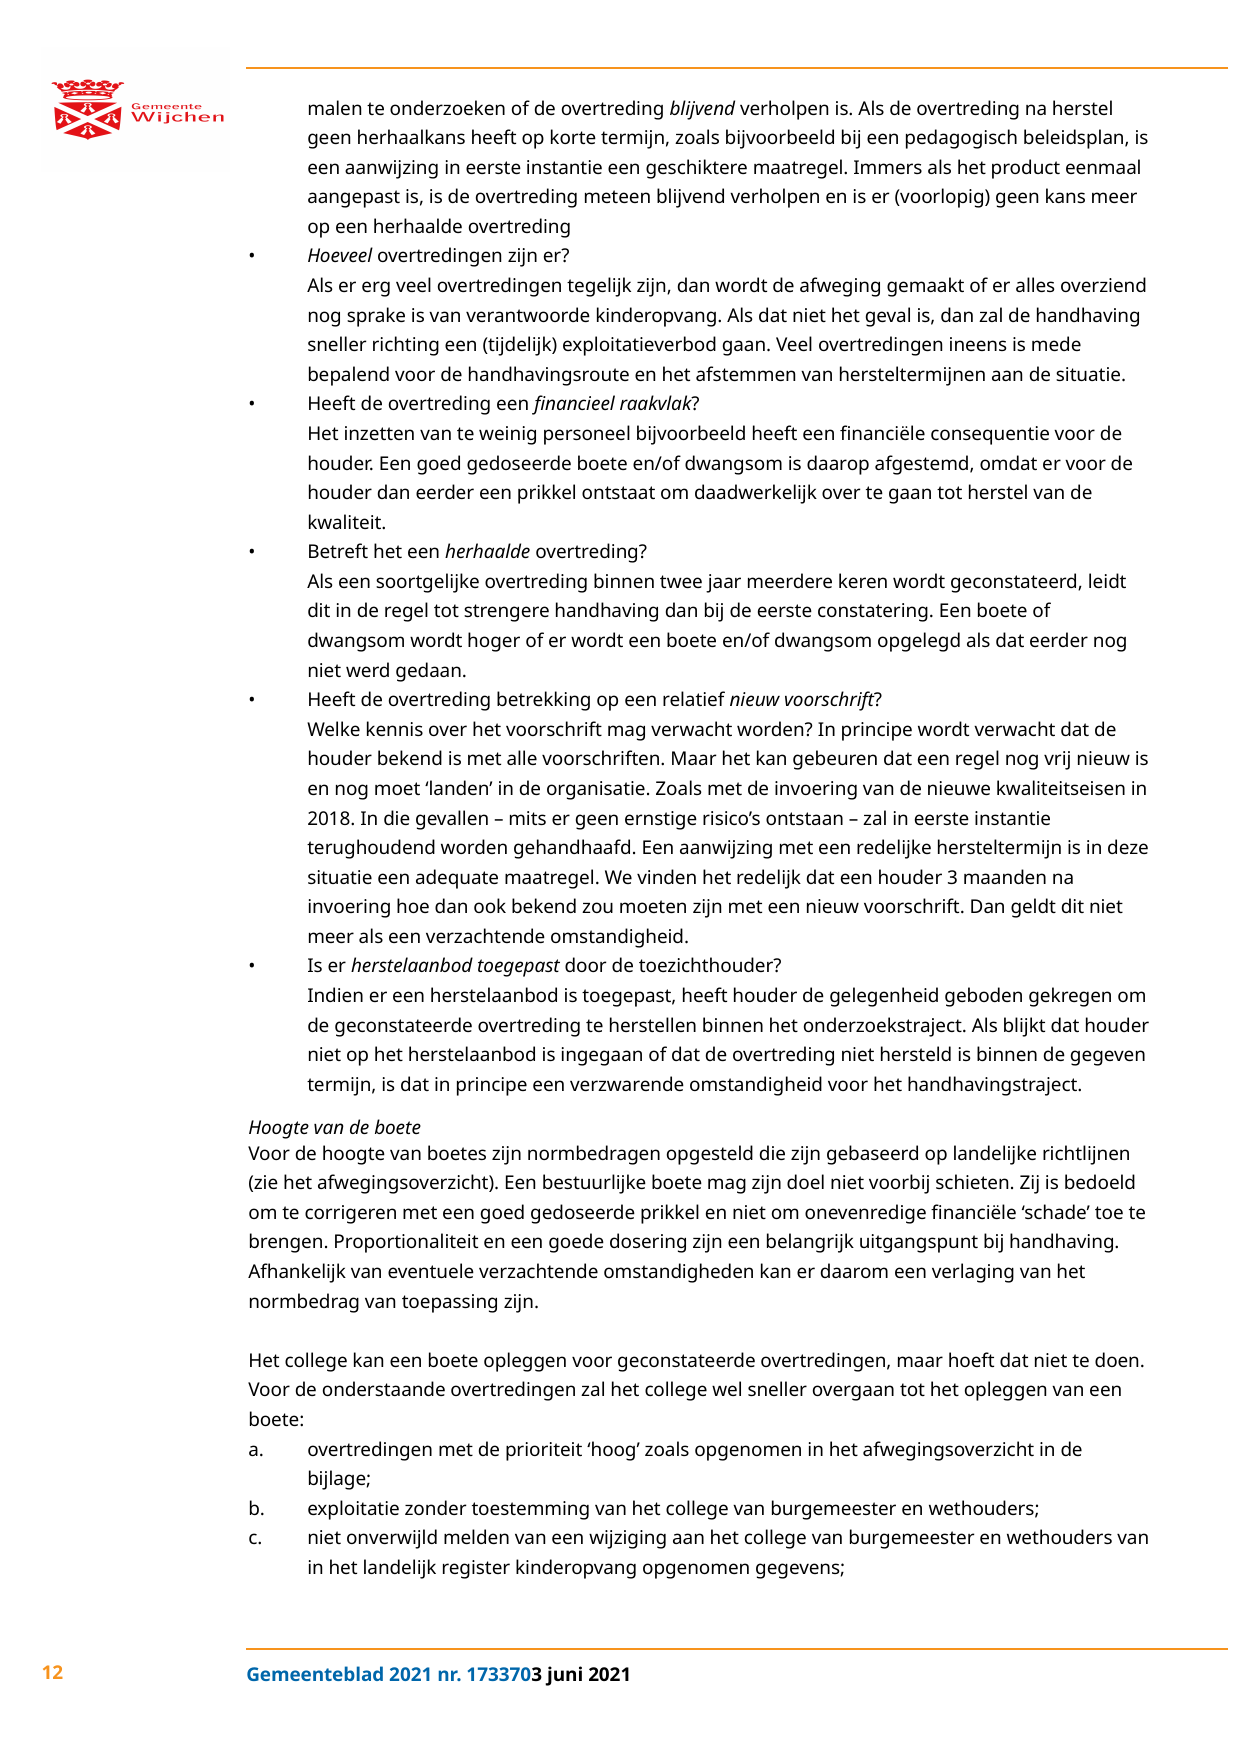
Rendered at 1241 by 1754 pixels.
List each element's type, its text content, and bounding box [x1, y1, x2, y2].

list Als een soortgelijke overtreding binnen twee jaar meerdere keren wordt geconstateerd, leidt dit in de regel tot strengere handhaving dan bij de eerste constatering. Een boete of dwangsom wordt hoger of er wordt een boete en/of dwangsom opgelegd als dat eerder nog niet werd gedaan. [248, 568, 1152, 683]
list Betreft het een herhaalde overtreding? [248, 538, 1152, 564]
list Het inzetten van te weinig personeel bijvoorbeeld heeft een financiële consequentie voor de houder. Een goed gedoseerde boete en/of dwangsom is daarop afgestemd, omdat er voor de houder dan eerder een prikkel ontstaat om daadwerkelijk over te gaan tot herstel van de kwaliteit. [248, 420, 1152, 535]
list Heeft de overtreding een financieel raakvlak? [248, 391, 1152, 416]
list Als er erg veel overtredingen tegelijk zijn, dan wordt de afweging gemaakt of er alles overziend nog sprake is van verantwoorde kinderopvang. Als dat niet het geval is, dan zal de handhaving sneller richting een (tijdelijk) exploitatieverbod gaan. Veel overtredingen ineens is mede bepalend voor de handhavingsroute en het afstemmen van hersteltermijnen aan de situatie. [248, 272, 1152, 387]
text Voor de hoogte van boetes zijn normbedragen opgesteld die zijn gebaseerd op landelijke richtlijnen (zie het afwegingsoverzicht). Een bestuurlijke boete mag zijn doel niet voorbij schieten. Zij is bedoeld om te corrigeren met een goed gedoseerde prikkel en niet om onevenredige financiële ‘schade’ toe te brengen. Proportionaliteit en een goede dosering zijn een belangrijk uitgangspunt bij handhaving. Afhankelijk van eventuele verzachtende omstandigheden kan er daarom een verlaging van het normbedrag van toepassing zijn. [248, 1140, 1152, 1313]
text Het college kan een boete opleggen voor geconstateerde overtredingen, maar hoeft dat niet te doen. Voor de onderstaande overtredingen zal het college wel sneller overgaan tot het opleggen van een boete: [248, 1347, 1152, 1432]
text Hoogte van de boete [248, 1114, 1152, 1140]
list Hoeveel overtredingen zijn er? [248, 243, 1152, 268]
list malen te onderzoeken of de overtreding blijvend verholpen is. Als de overtreding na herstel geen herhaalkans heeft op korte termijn, zoals bijvoorbeeld bij een pedagogisch beleidsplan, is een aanwijzing in eerste instantie een geschiktere maatregel. Immers als het product eenmaal aangepast is, is de overtreding meteen blijvend verholpen en is er (voorlopig) geen kans meer op een herhaalde overtreding [248, 95, 1152, 239]
list Is er herstelaanbod toegepast door de toezichthouder? [248, 953, 1152, 978]
list overtredingen met de prioriteit ‘hoog’ zoals opgenomen in het afwegingsoverzicht in de bijlage; [248, 1436, 1152, 1491]
list niet onverwijld melden van een wijziging aan het college van burgemeester en wethouders van in het landelijk register kinderopvang opgenomen gegevens; [248, 1524, 1152, 1580]
list Welke kennis over het voorschrift mag verwacht worden? In principe wordt verwacht dat de houder bekend is met alle voorschriften. Maar het kan gebeuren dat een regel nog vrij nieuw is en nog moet ‘landen’ in de organisatie. Zoals met de invoering van de nieuwe kwaliteitseisen in 2018. In die gevallen – mits er geen ernstige risico’s ontstaan – zal in eerste instantie terughoudend worden gehandhaafd. Een aanwijzing met een redelijke hersteltermijn is in deze situatie een adequate maatregel. We vinden het redelijk dat een houder 3 maanden na invoering hoe dan ook bekend zou moeten zijn met een nieuw voorschrift. Dan geldt dit niet meer als een verzachtende omstandigheid. [248, 716, 1152, 949]
list Indien er een herstelaanbod is toegepast, heeft houder de gelegenheid geboden gekregen om de geconstateerde overtreding te herstellen binnen het onderzoekstraject. Als blijkt dat houder niet op het herstelaanbod is ingegaan of dat de overtreding niet hersteld is binnen de gegeven termijn, is dat in principe een verzwarende omstandigheid voor het handhavingstraject. [248, 982, 1152, 1097]
list Heeft de overtreding betrekking op een relatief nieuw voorschrift? [248, 686, 1152, 712]
picture [41, 47, 231, 172]
list exploitatie zonder toestemming van het college van burgemeester en wethouders; [248, 1495, 1152, 1521]
